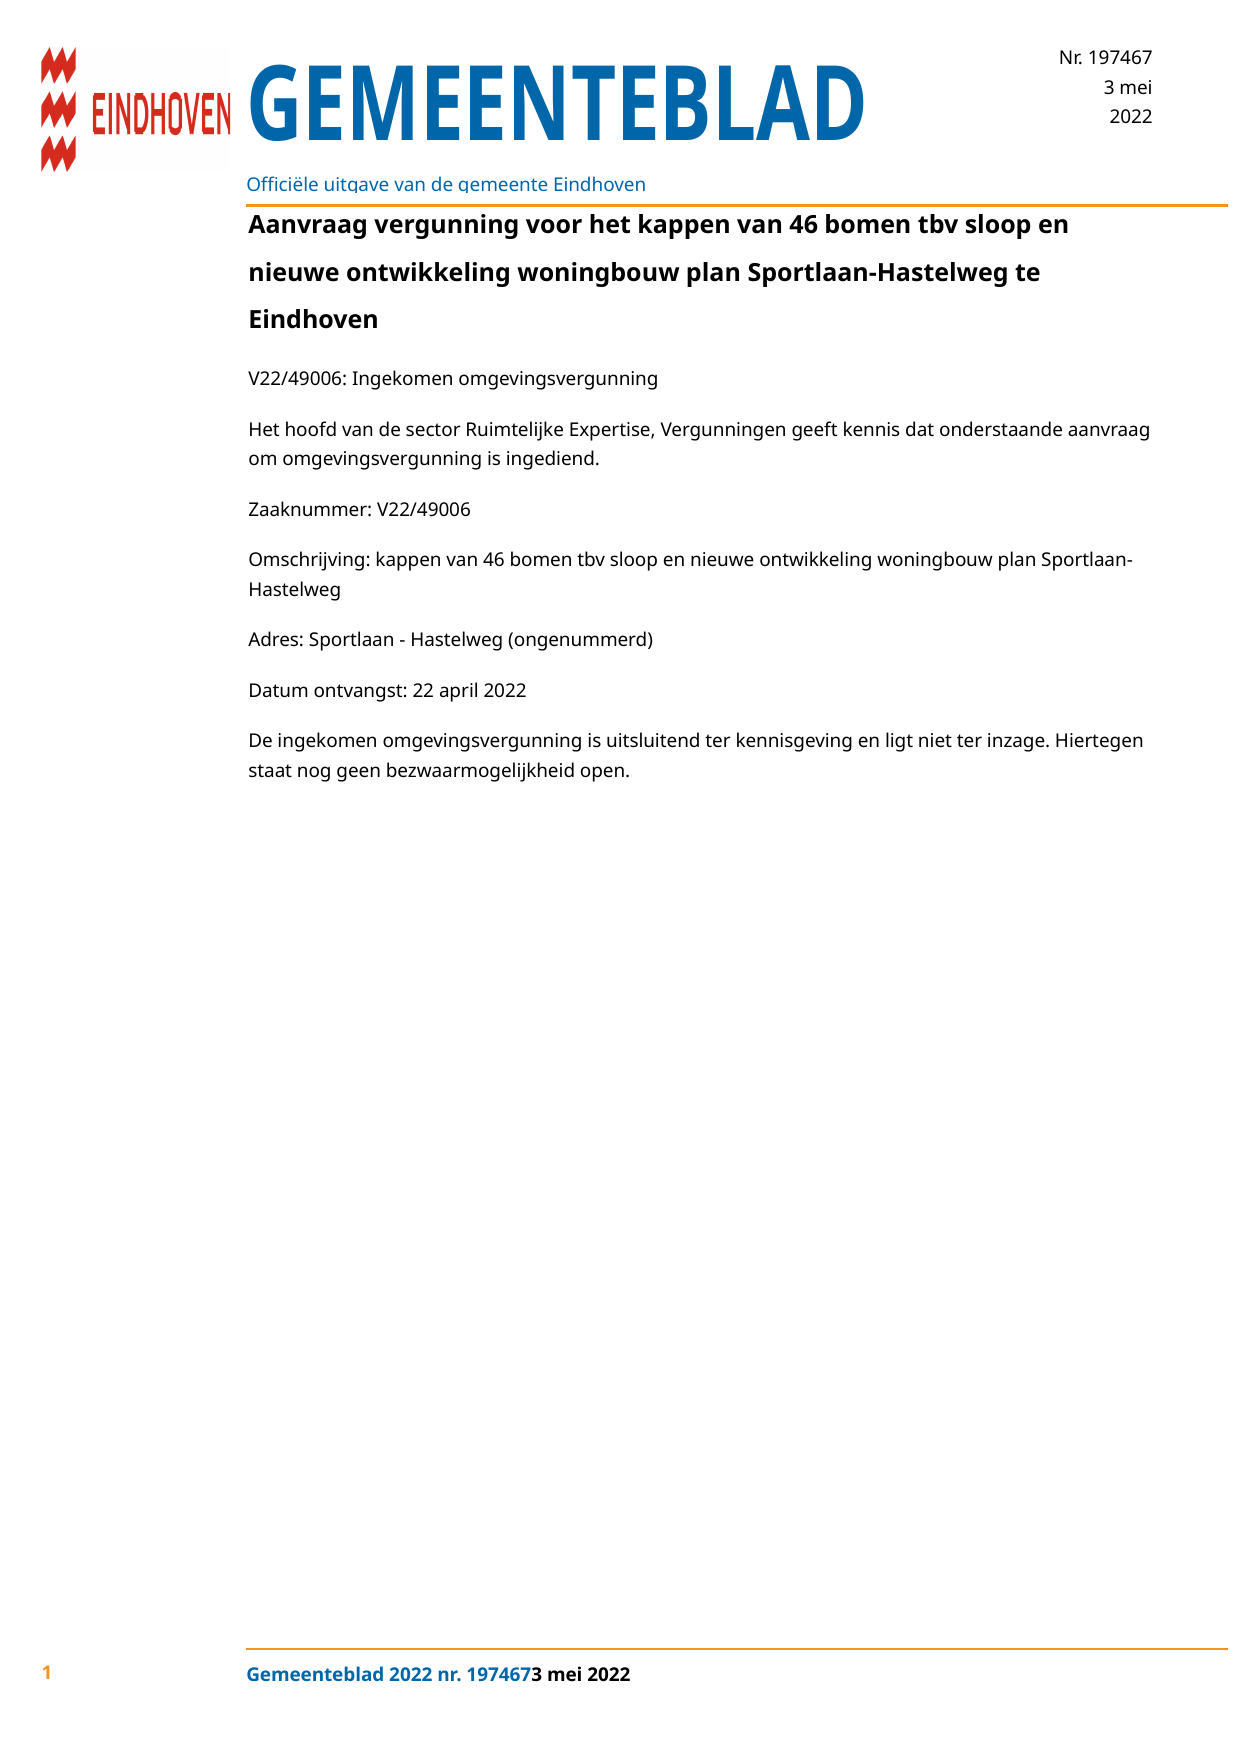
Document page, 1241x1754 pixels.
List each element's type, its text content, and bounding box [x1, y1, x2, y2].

text V22/49006: Ingekomen omgevingsvergunning [248, 366, 1152, 391]
text De ingekomen omgevingsvergunning is uitsluitend ter kennisgeving en ligt niet ter inzage. Hiertegen staat nog geen bezwaarmogelijkheid open. [248, 727, 1152, 782]
text Adres: Sportlaan - Hastelweg (ongenummerd) [248, 626, 1152, 652]
text Aanvraag vergunning voor het kappen van 46 bomen tbv sloop en nieuwe ontwikkeling woningbouw plan Sportlaan-Hastelweg te Eindhoven [248, 207, 1152, 336]
text Datum ontvangst: 22 april 2022 [248, 677, 1152, 702]
text Omschrijving: kappen van 46 bomen tbv sloop en nieuwe ontwikkeling woningbouw plan Sportlaan-Hastelweg [248, 546, 1152, 602]
picture [41, 47, 231, 172]
text Het hoofd van de sector Ruimtelijke Expertise, Vergunningen geeft kennis dat onderstaande aanvraag om omgevingsvergunning is ingediend. [248, 416, 1152, 471]
text Zaaknummer: V22/49006 [248, 496, 1152, 522]
